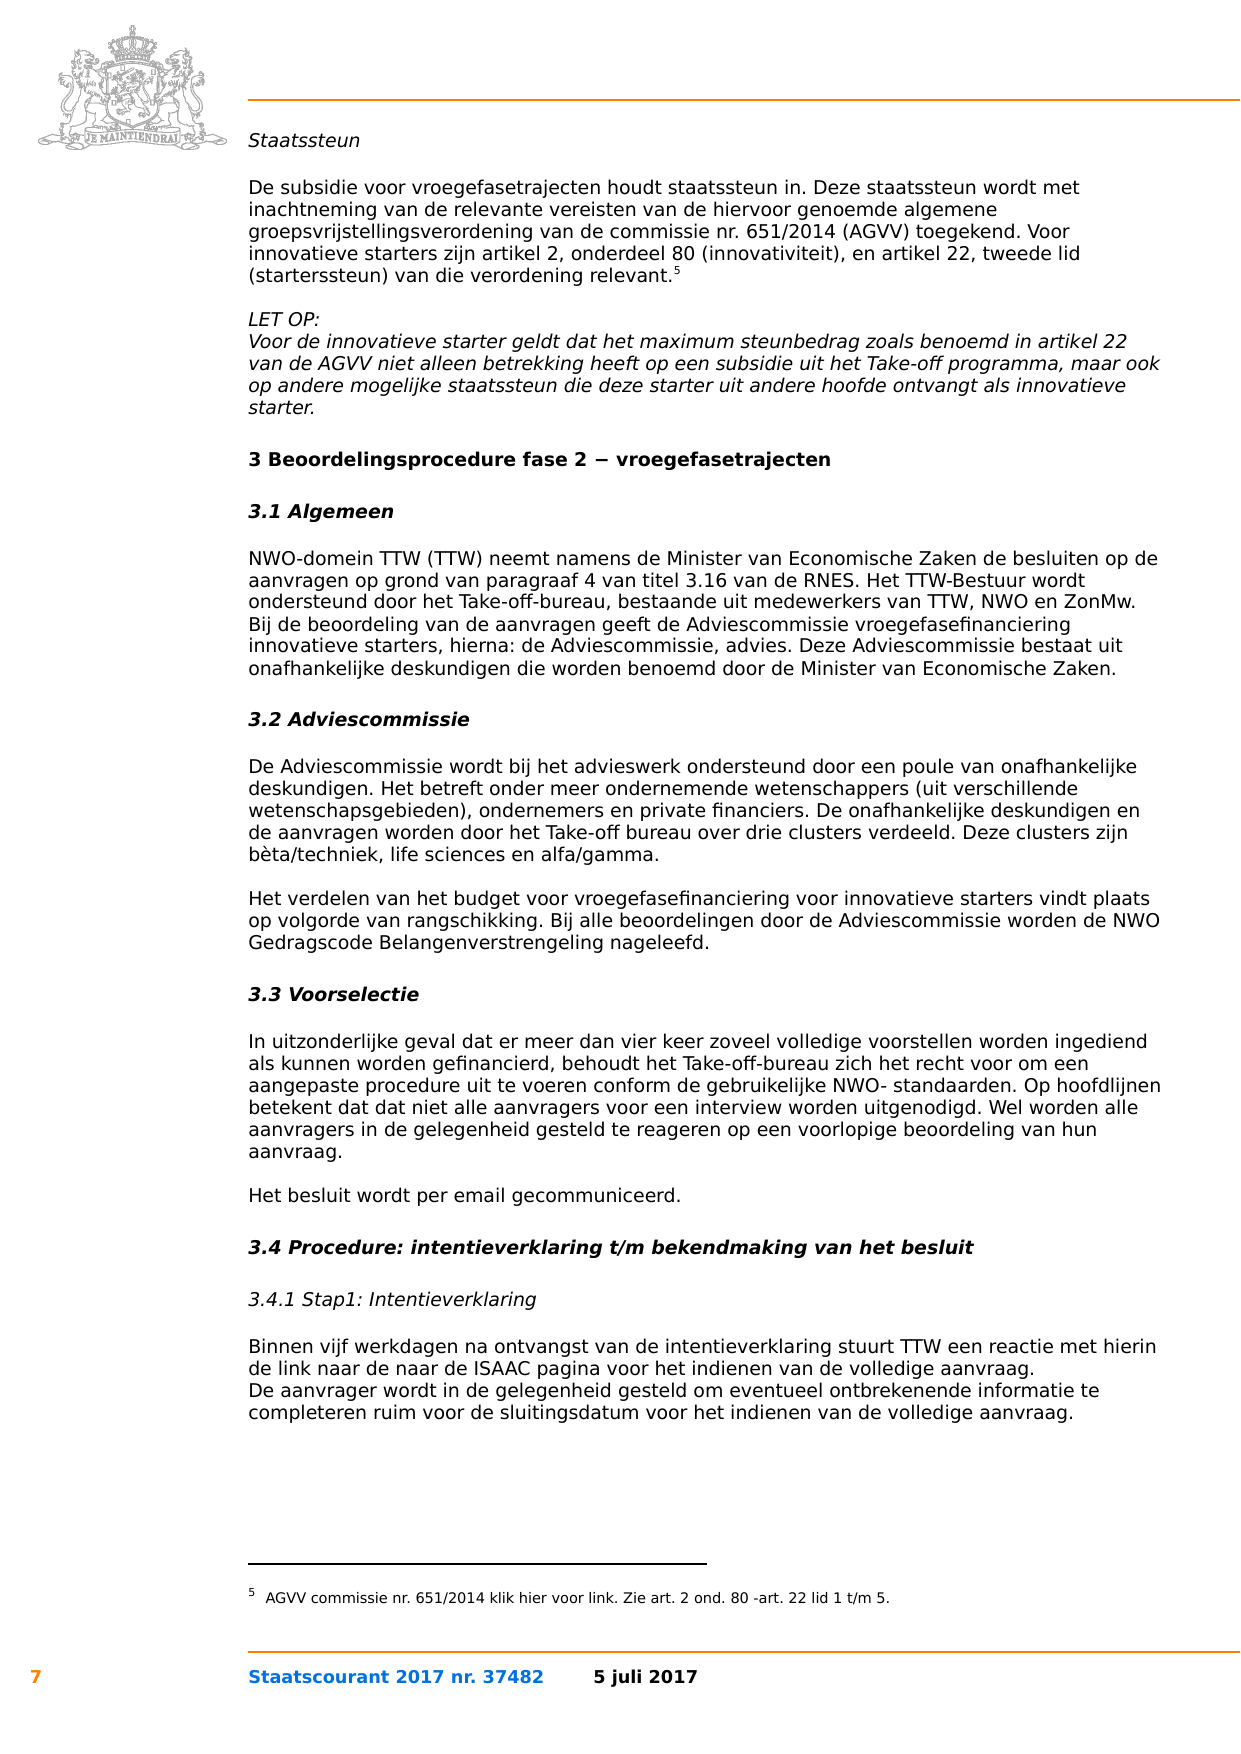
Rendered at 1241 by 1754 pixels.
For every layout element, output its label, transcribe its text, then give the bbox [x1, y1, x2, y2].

picture [38, 25, 227, 150]
text De Adviescommissie wordt bij het advieswerk ondersteund door een poule van onafhankelijke deskundigen. Het betreft onder meer ondernemende wetenschappers (uit verschillende wetenschapsgebieden), ondernemers en private financiers. De onafhankelijke deskundigen en de aanvragen worden door het Take-off bureau over drie clusters verdeeld. Deze clusters zijn bèta/techniek, life sciences en alfa/gamma. [248, 756, 1163, 866]
subtitle Staatssteun [248, 130, 1163, 152]
subtitle 3.3 Voorselectie [248, 984, 1163, 1006]
text Binnen vijf werkdagen na ontvangst van de intentieverklaring stuurt TTW een reactie met hierin de link naar de naar de ISAAC pagina voor het indienen van de volledige aanvraag. [248, 1336, 1163, 1380]
subtitle 3.4.1 Stap1: Intentieverklaring [248, 1289, 1163, 1311]
text De aanvrager wordt in de gelegenheid gesteld om eventueel ontbrekenende informatie te completeren ruim voor de sluitingsdatum voor het indienen van de volledige aanvraag. [248, 1380, 1163, 1424]
subtitle 3 Beoordelingsprocedure fase 2 − vroegefasetrajecten [248, 448, 1163, 471]
text AGVV commissie nr. 651/2014 klik hier voor link. Zie art. 2 ond. 80 -art. 22 lid 1 t/m 5. [248, 1586, 1163, 1608]
subtitle 3.4 Procedure: intentieverklaring t/m bekendmaking van het besluit [248, 1237, 1163, 1259]
text In uitzonderlijke geval dat er meer dan vier keer zoveel volledige voorstellen worden ingediend als kunnen worden gefinancierd, behoudt het Take-off-bureau zich het recht voor om een aangepaste procedure uit te voeren conform de gebruikelijke NWO- standaarden. Op hoofdlijnen betekent dat dat niet alle aanvragers voor een interview worden uitgenodigd. Wel worden alle aanvragers in de gelegenheid gesteld te reageren op een voorlopige beoordeling van hun aanvraag. [248, 1031, 1163, 1163]
text Het verdelen van het budget voor vroegefasefinanciering voor innovatieve starters vindt plaats op volgorde van rangschikking. Bij alle beoordelingen door de Adviescommissie worden de NWO Gedragscode Belangenverstrengeling nageleefd. [248, 888, 1163, 954]
text NWO-domein TTW (TTW) neemt namens de Minister van Economische Zaken de besluiten op de aanvragen op grond van paragraaf 4 van titel 3.16 van de RNES. Het TTW-Bestuur wordt ondersteund door het Take-off-bureau, bestaande uit medewerkers van TTW, NWO en ZonMw. Bij de beoordeling van de aanvragen geeft de Adviescommissie vroegefasefinanciering innovatieve starters, hierna: de Adviescommissie, advies. Deze Adviescommissie bestaat uit onafhankelijke deskundigen die worden benoemd door de Minister van Economische Zaken. [248, 547, 1163, 679]
subtitle 3.1 Algemeen [248, 501, 1163, 522]
text Het besluit wordt per email gecommuniceerd. [248, 1185, 1163, 1207]
text De subsidie voor vroegefasetrajecten houdt staatssteun in. Deze staatssteun wordt met inachtneming van de relevante vereisten van de hiervoor genoemde algemene groepsvrijstellingsverordening van de commissie nr. 651/2014 (AGVV) toegekend. Voor innovatieve starters zijn artikel 2, onderdeel 80 (innovativiteit), en artikel 22, tweede lid (starterssteun) van die verordening relevant. [248, 177, 1163, 287]
text Voor de innovatieve starter geldt dat het maximum steunbedrag zoals benoemd in artikel 22 van de AGVV niet alleen betrekking heeft op een subsidie uit het Take-off programma, maar ook op andere mogelijke staatssteun die deze starter uit andere hoofde ontvangt als innovatieve starter. [248, 331, 1163, 418]
subtitle 3.2 Adviescommissie [248, 709, 1163, 731]
text LET OP: [248, 309, 1163, 331]
